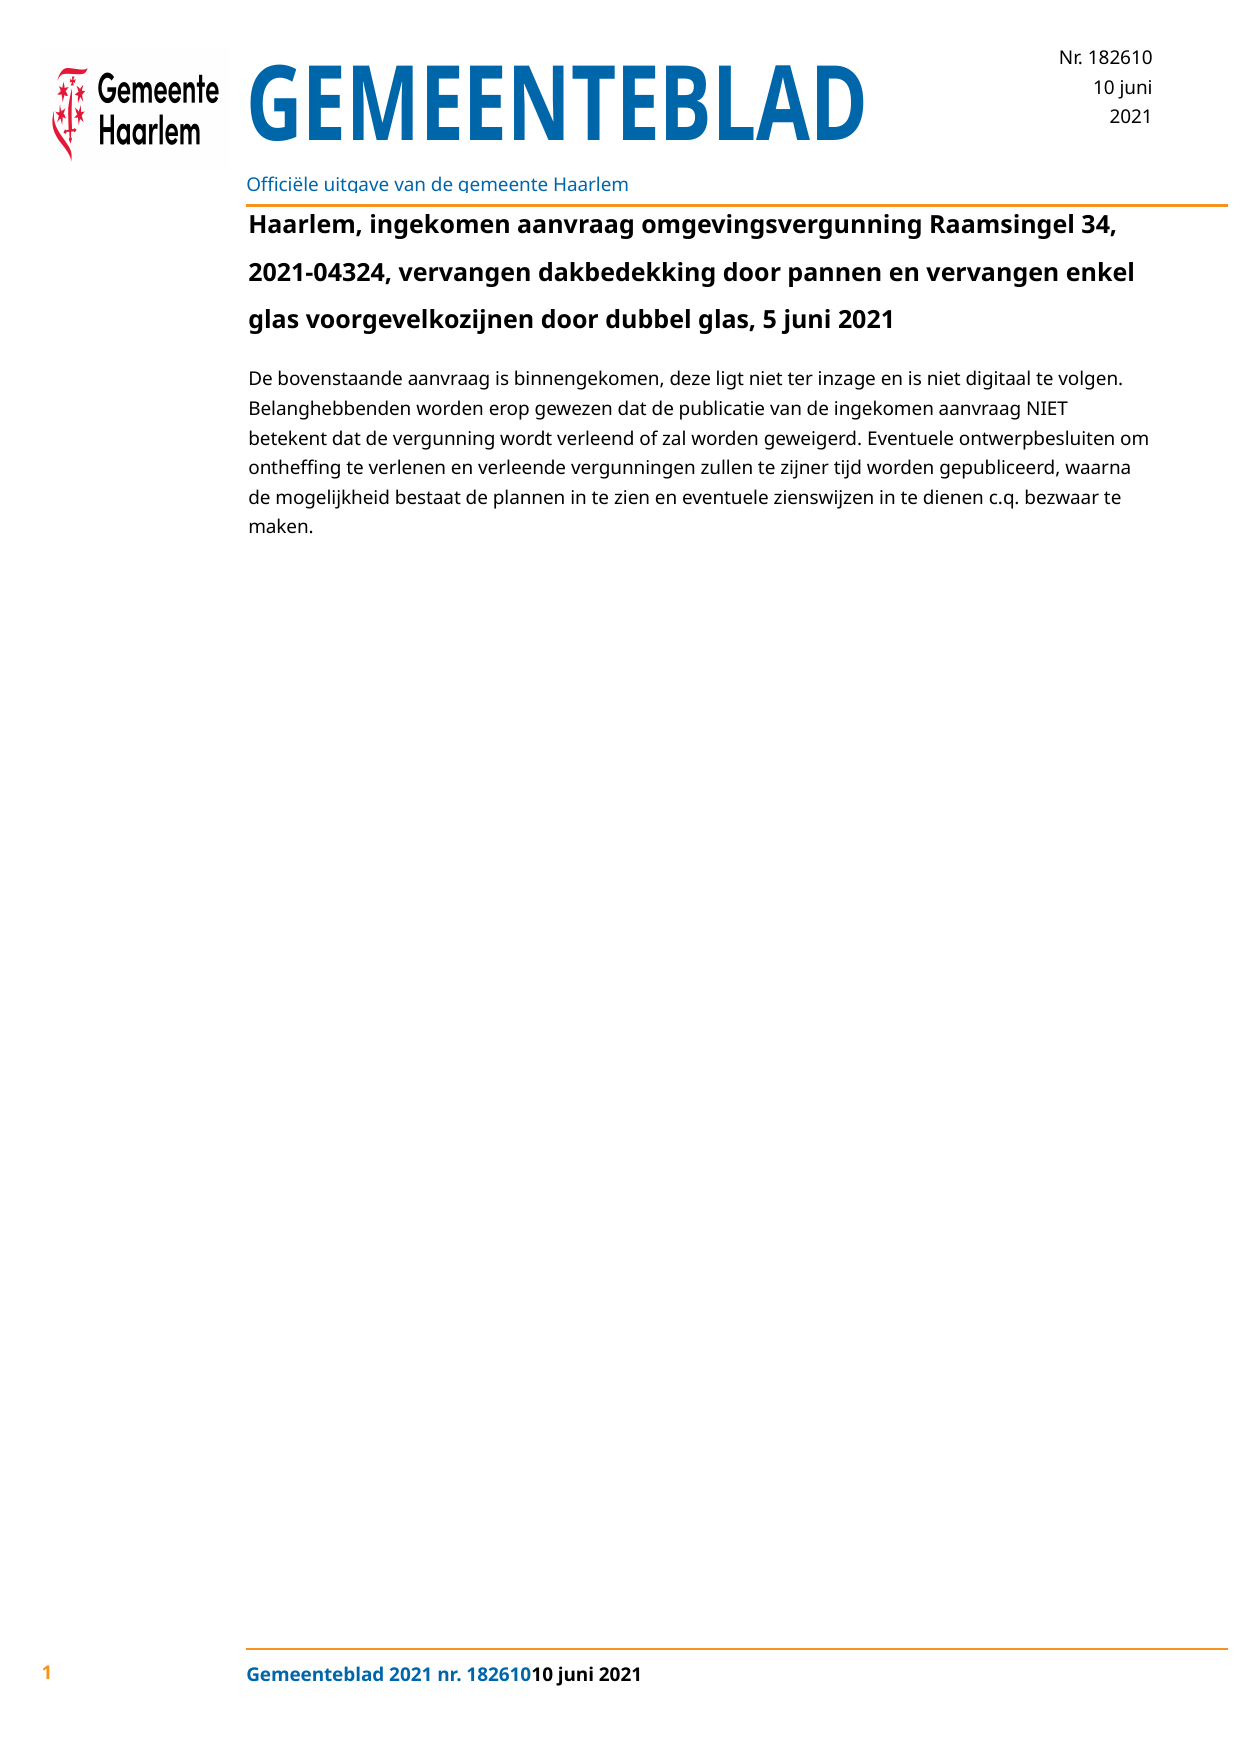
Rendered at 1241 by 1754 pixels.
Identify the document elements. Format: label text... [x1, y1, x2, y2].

text Haarlem, ingekomen aanvraag omgevingsvergunning Raamsingel 34, 2021-04324, vervangen dakbedekking door pannen en vervangen enkel glas voorgevelkozijnen door dubbel glas, 5 juni 2021 [248, 207, 1152, 336]
picture [41, 47, 231, 172]
text De bovenstaande aanvraag is binnengekomen, deze ligt niet ter inzage en is niet digitaal te volgen. Belanghebbenden worden erop gewezen dat de publicatie van de ingekomen aanvraag NIET betekent dat de vergunning wordt verleend of zal worden geweigerd. Eventuele ontwerpbesluiten om ontheffing te verlenen en verleende vergunningen zullen te zijner tijd worden gepubliceerd, waarna de mogelijkheid bestaat de plannen in te zien en eventuele zienswijzen in te dienen c.q. bezwaar te maken. [248, 366, 1152, 539]
